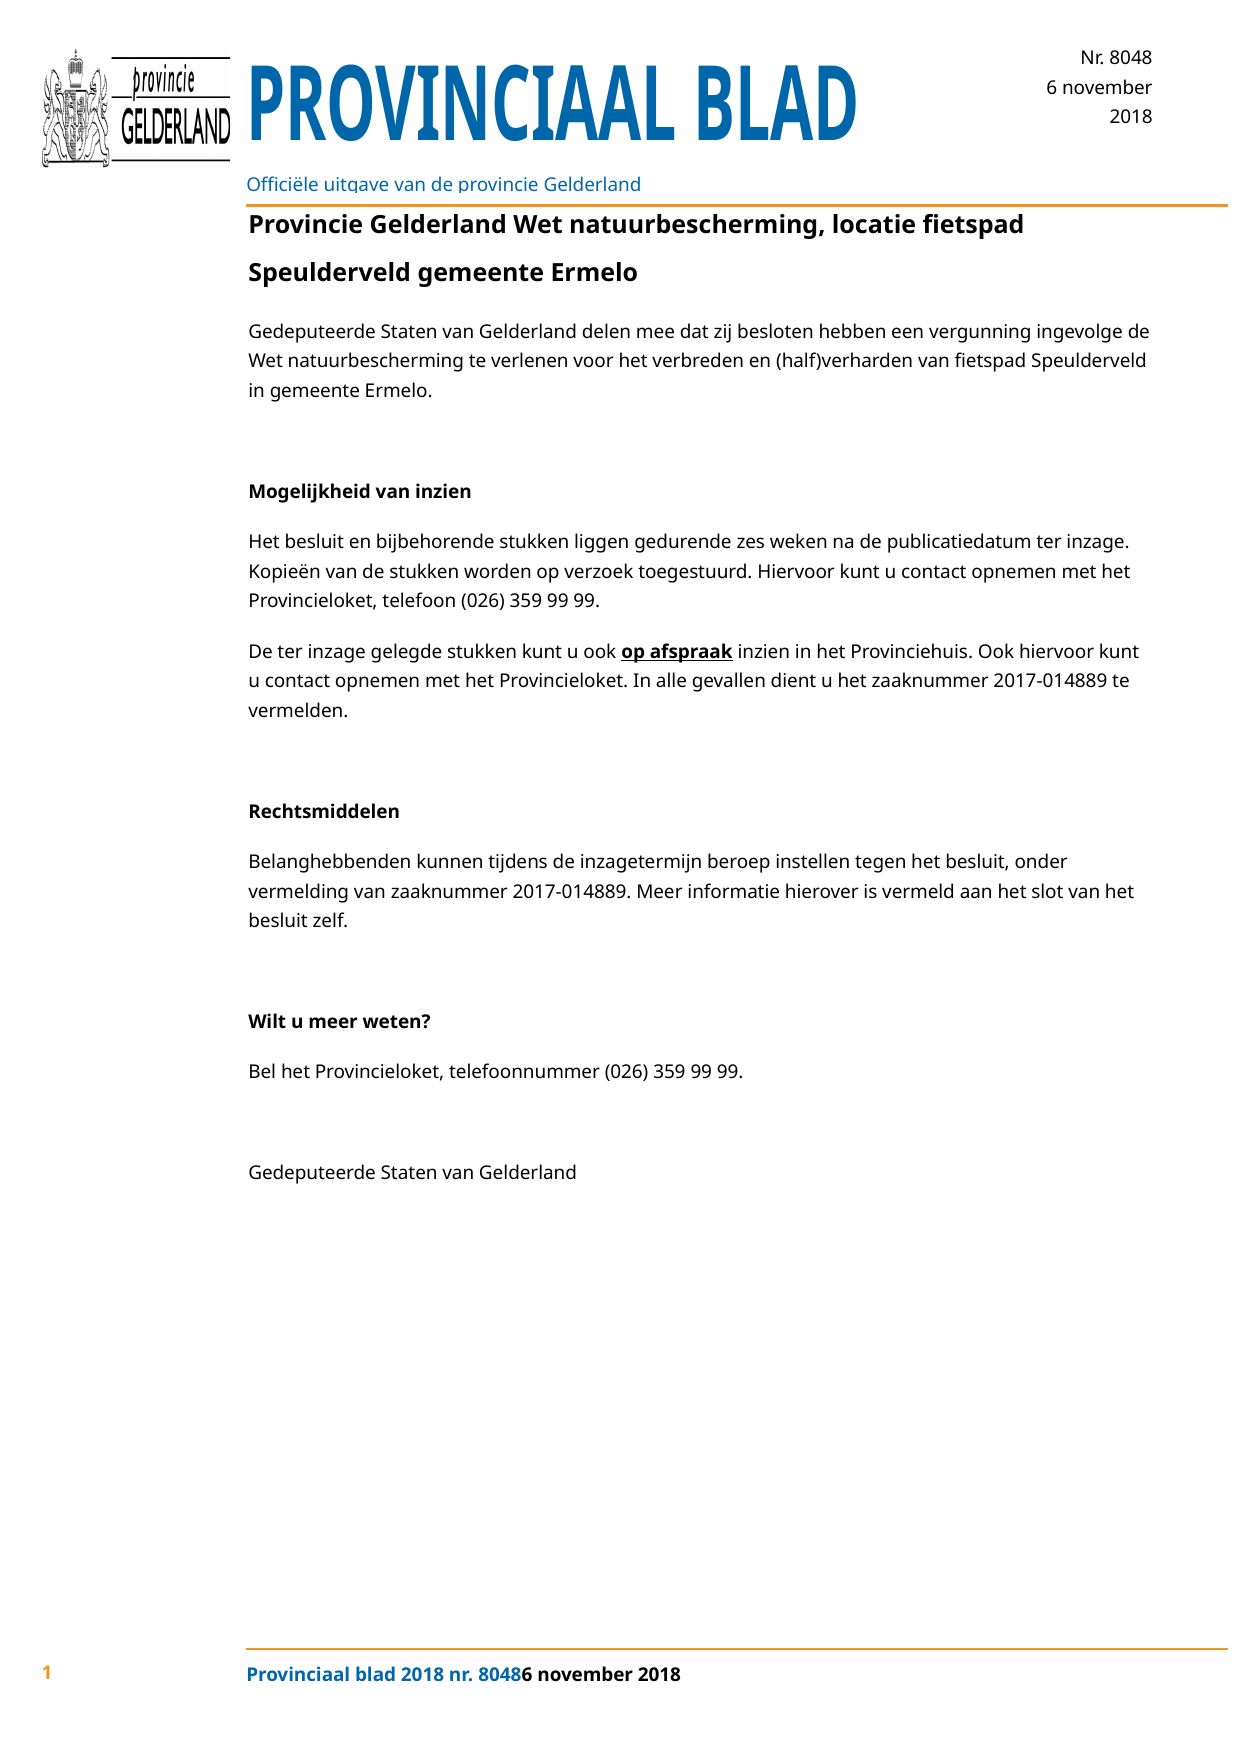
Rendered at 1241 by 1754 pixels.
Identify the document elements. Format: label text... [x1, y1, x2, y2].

text Rechtsmiddelen [248, 798, 1152, 824]
picture [41, 47, 231, 172]
text Wilt u meer weten? [248, 1008, 1152, 1034]
text De ter inzage gelegde stukken kunt u ook op afspraak inzien in het Provinciehuis. Ook hiervoor kunt u contact opnemen met het Provincieloket. In alle gevallen dient u het zaaknummer 2017-014889 te vermelden. [248, 638, 1152, 723]
text Bel het Provincieloket, telefoonnummer (026) 359 99 99. [248, 1059, 1152, 1084]
text Gedeputeerde Staten van Gelderland delen mee dat zij besloten hebben een vergunning ingevolge de Wet natuurbescherming te verlenen voor het verbreden en (half)verharden van fietspad Speulderveld in gemeente Ermelo. [248, 318, 1152, 403]
text Mogelijkheid van inzien [248, 478, 1152, 504]
text Belanghebbenden kunnen tijdens de inzagetermijn beroep instellen tegen het besluit, onder vermelding van zaaknummer 2017-014889. Meer informatie hierover is vermeld aan het slot van het besluit zelf. [248, 848, 1152, 933]
text Provincie Gelderland Wet natuurbescherming, locatie fietspad Speulderveld gemeente Ermelo [248, 207, 1152, 288]
text Gedeputeerde Staten van Gelderland [248, 1159, 1152, 1185]
text Het besluit en bijbehorende stukken liggen gedurende zes weken na de publicatiedatum ter inzage. Kopieën van de stukken worden op verzoek toegestuurd. Hiervoor kunt u contact opnemen met het Provincieloket, telefoon (026) 359 99 99. [248, 528, 1152, 613]
